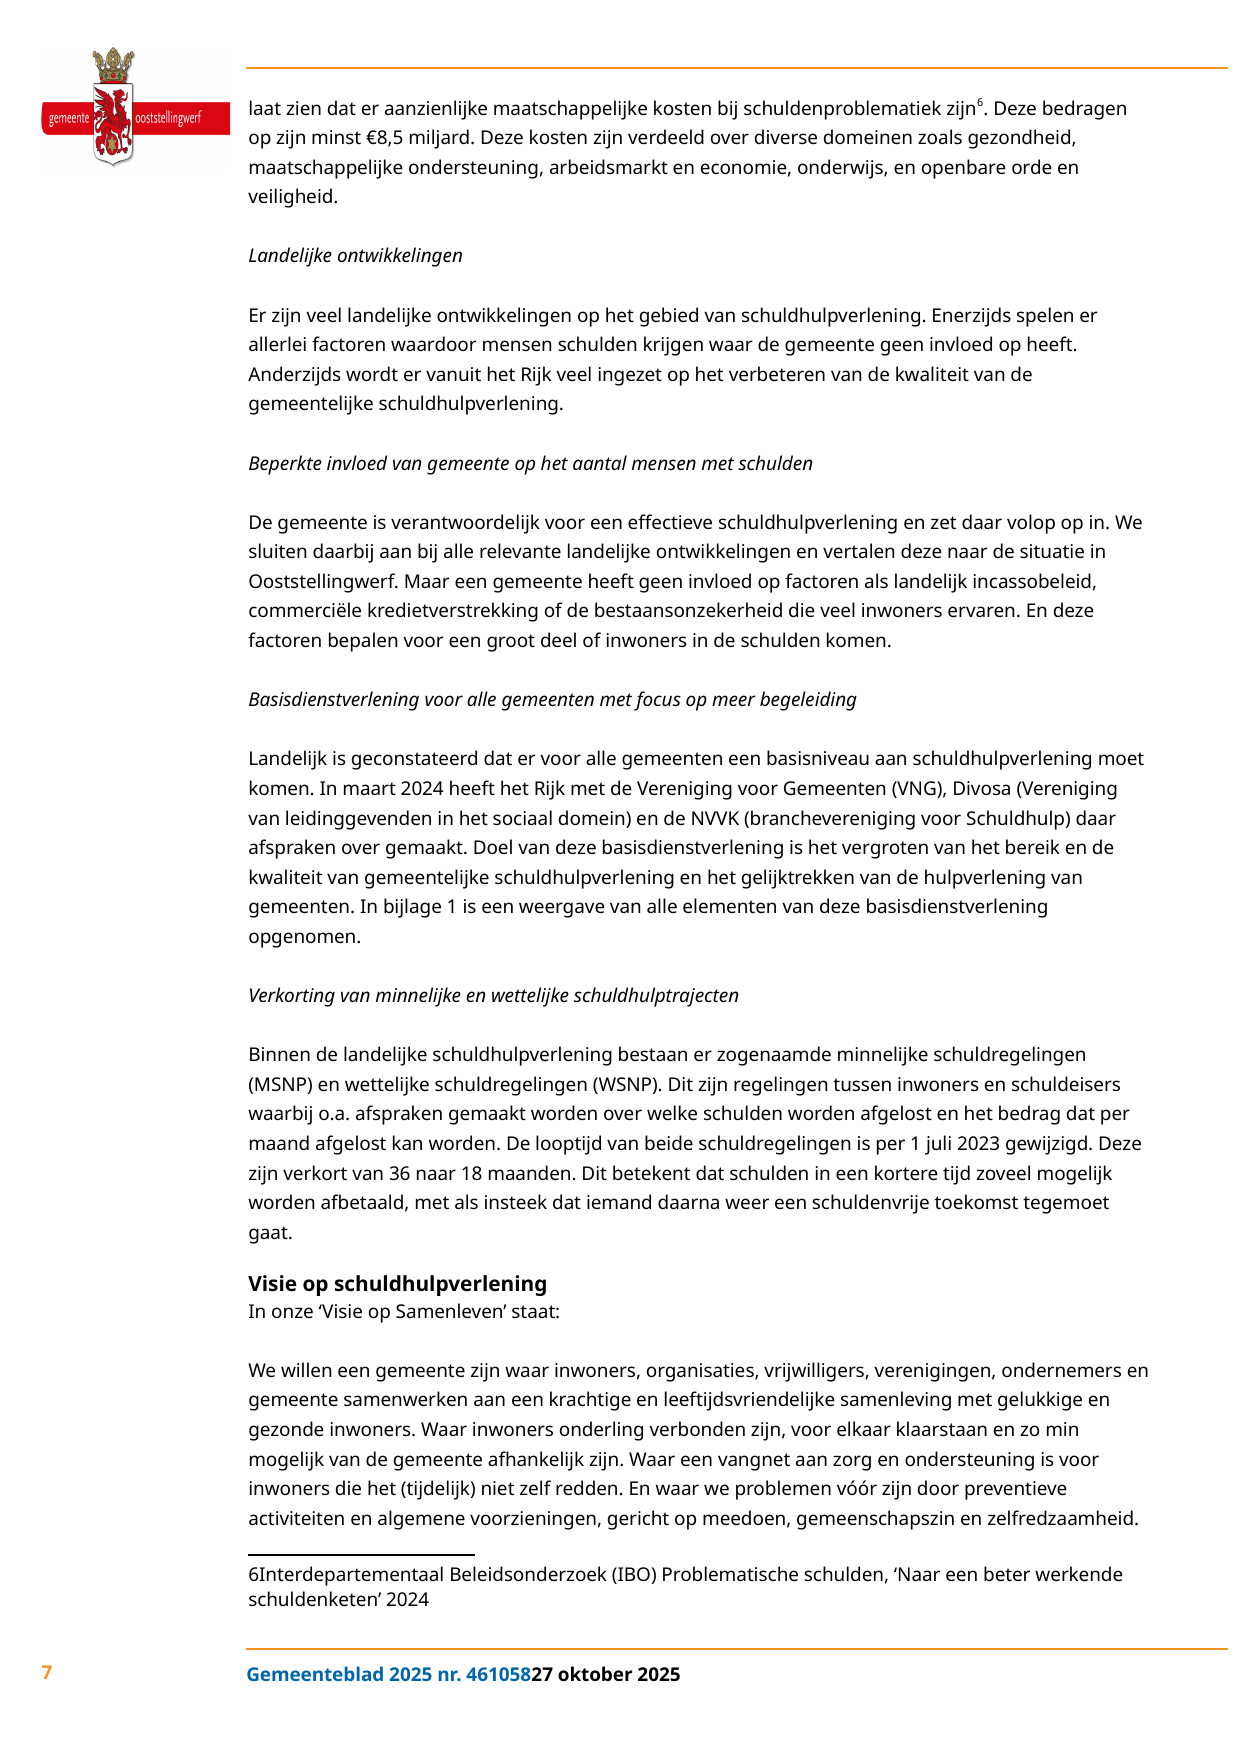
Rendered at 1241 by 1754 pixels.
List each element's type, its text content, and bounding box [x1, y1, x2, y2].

text Interdepartementaal Beleidsonderzoek (IBO) Problematische schulden, ‘Naar een beter werkende schuldenketen’ 2024 [248, 1561, 1152, 1612]
text Basisdienstverlening voor alle gemeenten met focus op meer begeleiding [248, 686, 1152, 712]
text In onze ‘Visie op Samenleven’ staat: [248, 1298, 1152, 1323]
text De gemeente is verantwoordelijk voor een effectieve schuldhulpverlening en zet daar volop op in. We sluiten daarbij aan bij alle relevante landelijke ontwikkelingen en vertalen deze naar de situatie in Ooststellingwerf. Maar een gemeente heeft geen invloed op factoren als landelijk incassobeleid, commerciële kredietverstrekking of de bestaansonzekerheid die veel inwoners ervaren. En deze factoren bepalen voor een groot deel of inwoners in de schulden komen. [248, 509, 1152, 653]
picture [41, 47, 231, 172]
text Visie op schuldhulpverlening [248, 1269, 1152, 1298]
text Er zijn veel landelijke ontwikkelingen op het gebied van schuldhulpverlening. Enerzijds spelen er allerlei factoren waardoor mensen schulden krijgen waar de gemeente geen invloed op heeft. Anderzijds wordt er vanuit het Rijk veel ingezet op het verbeteren van de kwaliteit van de gemeentelijke schuldhulpverlening. [248, 302, 1152, 416]
text Landelijke ontwikkelingen [248, 243, 1152, 268]
text Binnen de landelijke schuldhulpverlening bestaan er zogenaamde minnelijke schuldregelingen (MSNP) en wettelijke schuldregelingen (WSNP). Dit zijn regelingen tussen inwoners en schuldeisers waarbij o.a. afspraken gemaakt worden over welke schulden worden afgelost en het bedrag dat per maand afgelost kan worden. De looptijd van beide schuldregelingen is per 1 juli 2023 gewijzigd. Deze zijn verkort van 36 naar 18 maanden. Dit betekent dat schulden in een kortere tijd zoveel mogelijk worden afbetaald, met als insteek dat iemand daarna weer een schuldenvrije toekomst tegemoet gaat. [248, 1041, 1152, 1245]
text laat zien dat er aanzienlijke maatschappelijke kosten bij schuldenproblematiek zijn. Deze bedragen op zijn minst €8,5 miljard. Deze kosten zijn verdeeld over diverse domeinen zoals gezondheid, maatschappelijke ondersteuning, arbeidsmarkt en economie, onderwijs, en openbare orde en veiligheid. [248, 95, 1152, 209]
text Verkorting van minnelijke en wettelijke schuldhulptrajecten [248, 982, 1152, 1008]
text Landelijk is geconstateerd dat er voor alle gemeenten een basisniveau aan schuldhulpverlening moet komen. In maart 2024 heeft het Rijk met de Vereniging voor Gemeenten (VNG), Divosa (Vereniging van leidinggevenden in het sociaal domein) en de NVVK (branchevereniging voor Schuldhulp) daar afspraken over gemaakt. Doel van deze basisdienstverlening is het vergroten van het bereik en de kwaliteit van gemeentelijke schuldhulpverlening en het gelijktrekken van de hulpverlening van gemeenten. In bijlage 1 is een weergave van alle elementen van deze basisdienstverlening opgenomen. [248, 746, 1152, 949]
text Beperkte invloed van gemeente op het aantal mensen met schulden [248, 450, 1152, 476]
text We willen een gemeente zijn waar inwoners, organisaties, vrijwilligers, verenigingen, ondernemers en gemeente samenwerken aan een krachtige en leeftijdsvriendelijke samenleving met gelukkige en gezonde inwoners. Waar inwoners onderling verbonden zijn, voor elkaar klaarstaan en zo min mogelijk van de gemeente afhankelijk zijn. Waar een vangnet aan zorg en ondersteuning is voor inwoners die het (tijdelijk) niet zelf redden. En waar we problemen vóór zijn door preventieve activiteiten en algemene voorzieningen, gericht op meedoen, gemeenschapszin en zelfredzaamheid. [248, 1357, 1152, 1531]
